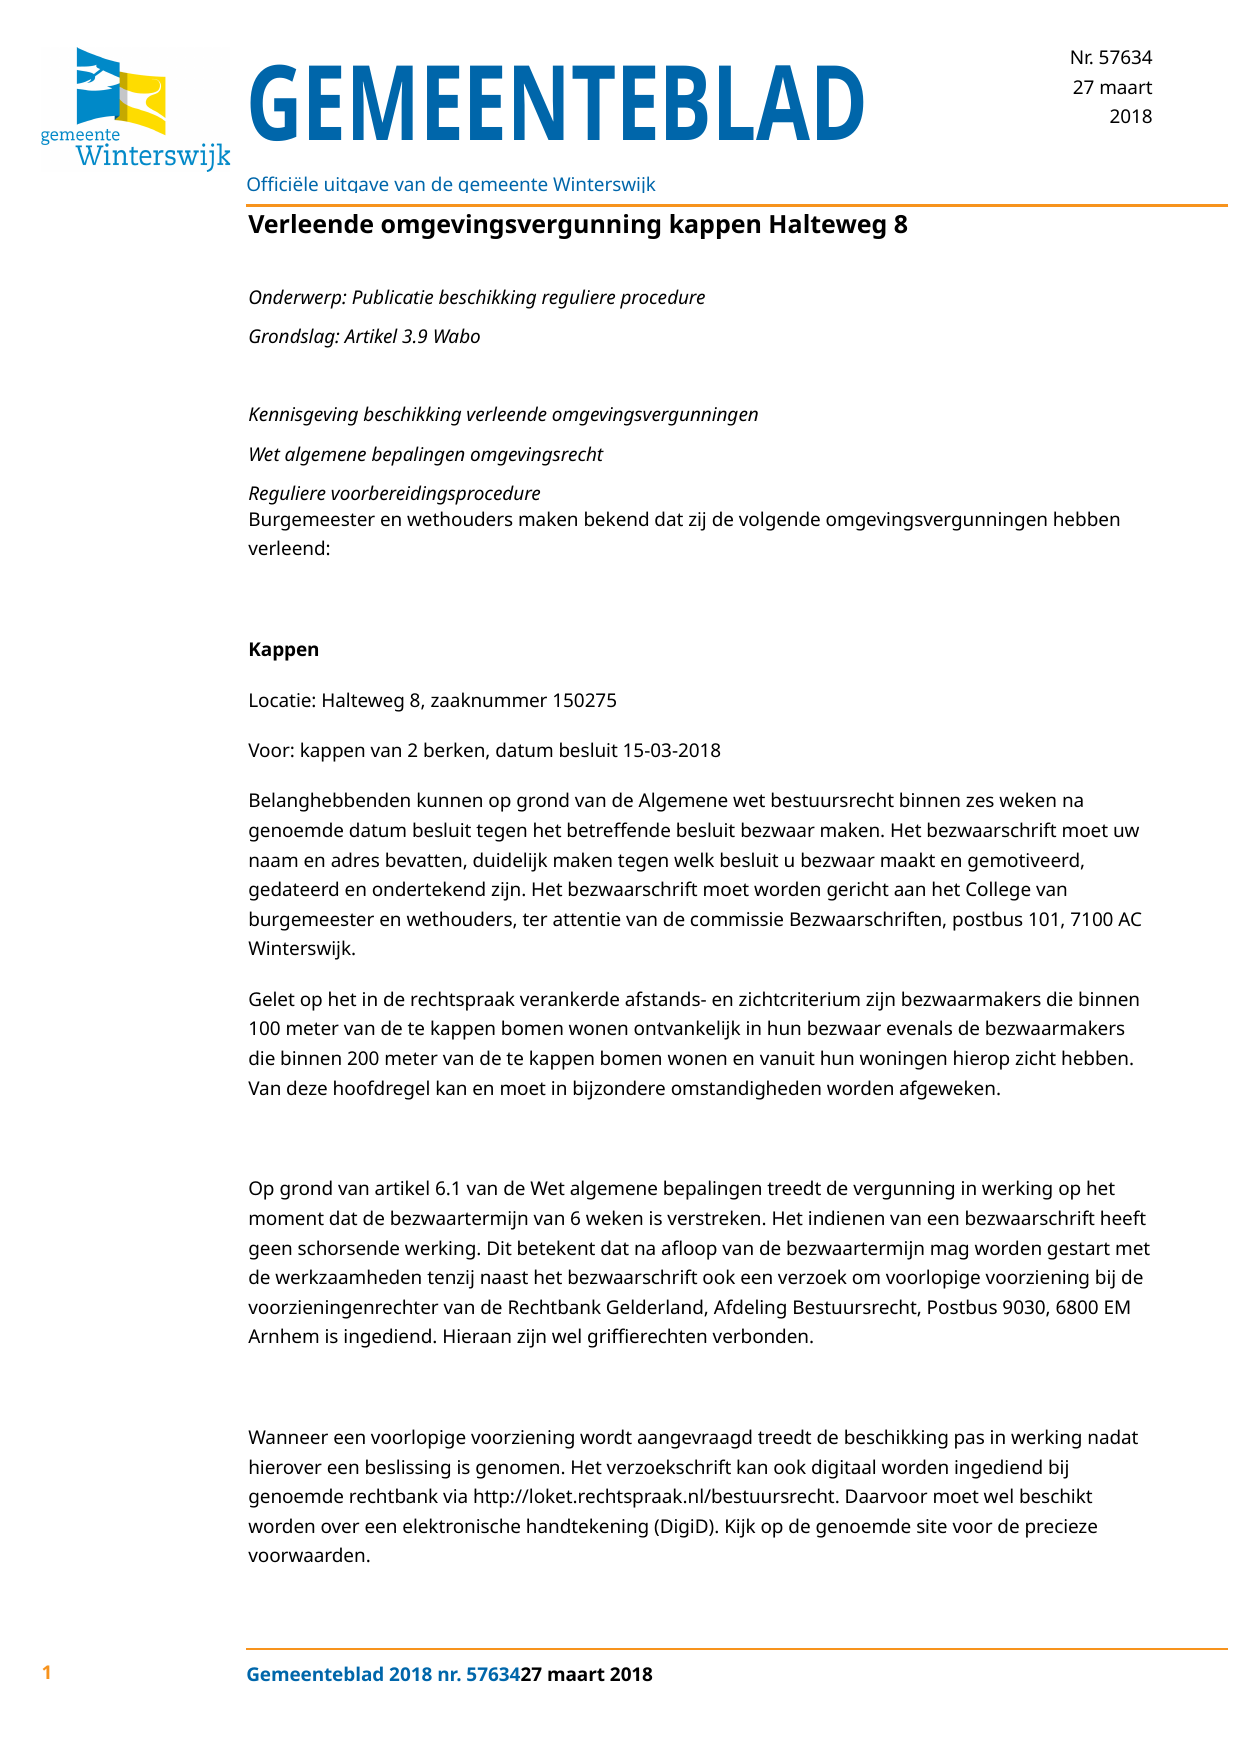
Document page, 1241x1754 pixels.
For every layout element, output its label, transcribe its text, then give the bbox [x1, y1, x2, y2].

text Gelet op het in de rechtspraak verankerde afstands- en zichtcriterium zijn bezwaarmakers die binnen 100 meter van de te kappen bomen wonen ontvankelijk in hun bezwaar evenals de bezwaarmakers die binnen 200 meter van de te kappen bomen wonen en vanuit hun woningen hierop zicht hebben. Van deze hoofdregel kan en moet in bijzondere omstandigheden worden afgeweken. [248, 986, 1152, 1100]
picture [41, 47, 231, 172]
text Grondslag: Artikel 3.9 Wabo [248, 323, 1152, 349]
text Reguliere voorbereidingsprocedure [248, 480, 1152, 506]
text Onderwerp: Publicatie beschikking reguliere procedure [248, 284, 1152, 309]
text Verleende omgevingsvergunning kappen Halteweg 8 [248, 207, 1152, 241]
text Burgemeester en wethouders maken bekend dat zij de volgende omgevingsvergunningen hebben verleend: [248, 506, 1152, 561]
text Wanneer een voorlopige voorziening wordt aangevraagd treedt de beschikking pas in werking nadat hierover een beslissing is genomen. Het verzoekschrift kan ook digitaal worden ingediend bij genoemde rechtbank via http://loket.rechtspraak.nl/bestuursrecht. Daarvoor moet wel beschikt worden over een elektronische handtekening (DigiD). Kijk op de genoemde site voor de precieze voorwaarden. [248, 1424, 1152, 1568]
text Locatie: Halteweg 8, zaaknummer 150275 [248, 687, 1152, 712]
text Op grond van artikel 6.1 van de Wet algemene bepalingen treedt de vergunning in werking op het moment dat de bezwaartermijn van 6 weken is verstreken. Het indienen van een bezwaarschrift heeft geen schorsende werking. Dit betekent dat na afloop van de bezwaartermijn mag worden gestart met de werkzaamheden tenzij naast het bezwaarschrift ook een verzoek om voorlopige voorziening bij de voorzieningenrechter van de Rechtbank Gelderland, Afdeling Bestuursrecht, Postbus 9030, 6800 EM Arnhem is ingediend. Hieraan zijn wel griffierechten verbonden. [248, 1176, 1152, 1349]
text Voor: kappen van 2 berken, datum besluit 15-03-2018 [248, 737, 1152, 763]
picture [225, 153, 231, 162]
text Kennisgeving beschikking verleende omgevingsvergunningen [248, 402, 1152, 427]
text Belanghebbenden kunnen op grond van de Algemene wet bestuursrecht binnen zes weken na genoemde datum besluit tegen het betreffende besluit bezwaar maken. Het bezwaarschrift moet uw naam en adres bevatten, duidelijk maken tegen welk besluit u bezwaar maakt en gemotiveerd, gedateerd en ondertekend zijn. Het bezwaarschrift moet worden gericht aan het College van burgemeester en wethouders, ter attentie van de commissie Bezwaarschriften, postbus 101, 7100 AC Winterswijk. [248, 788, 1152, 961]
text Wet algemene bepalingen omgevingsrecht [248, 441, 1152, 467]
text Kappen [248, 636, 1152, 662]
